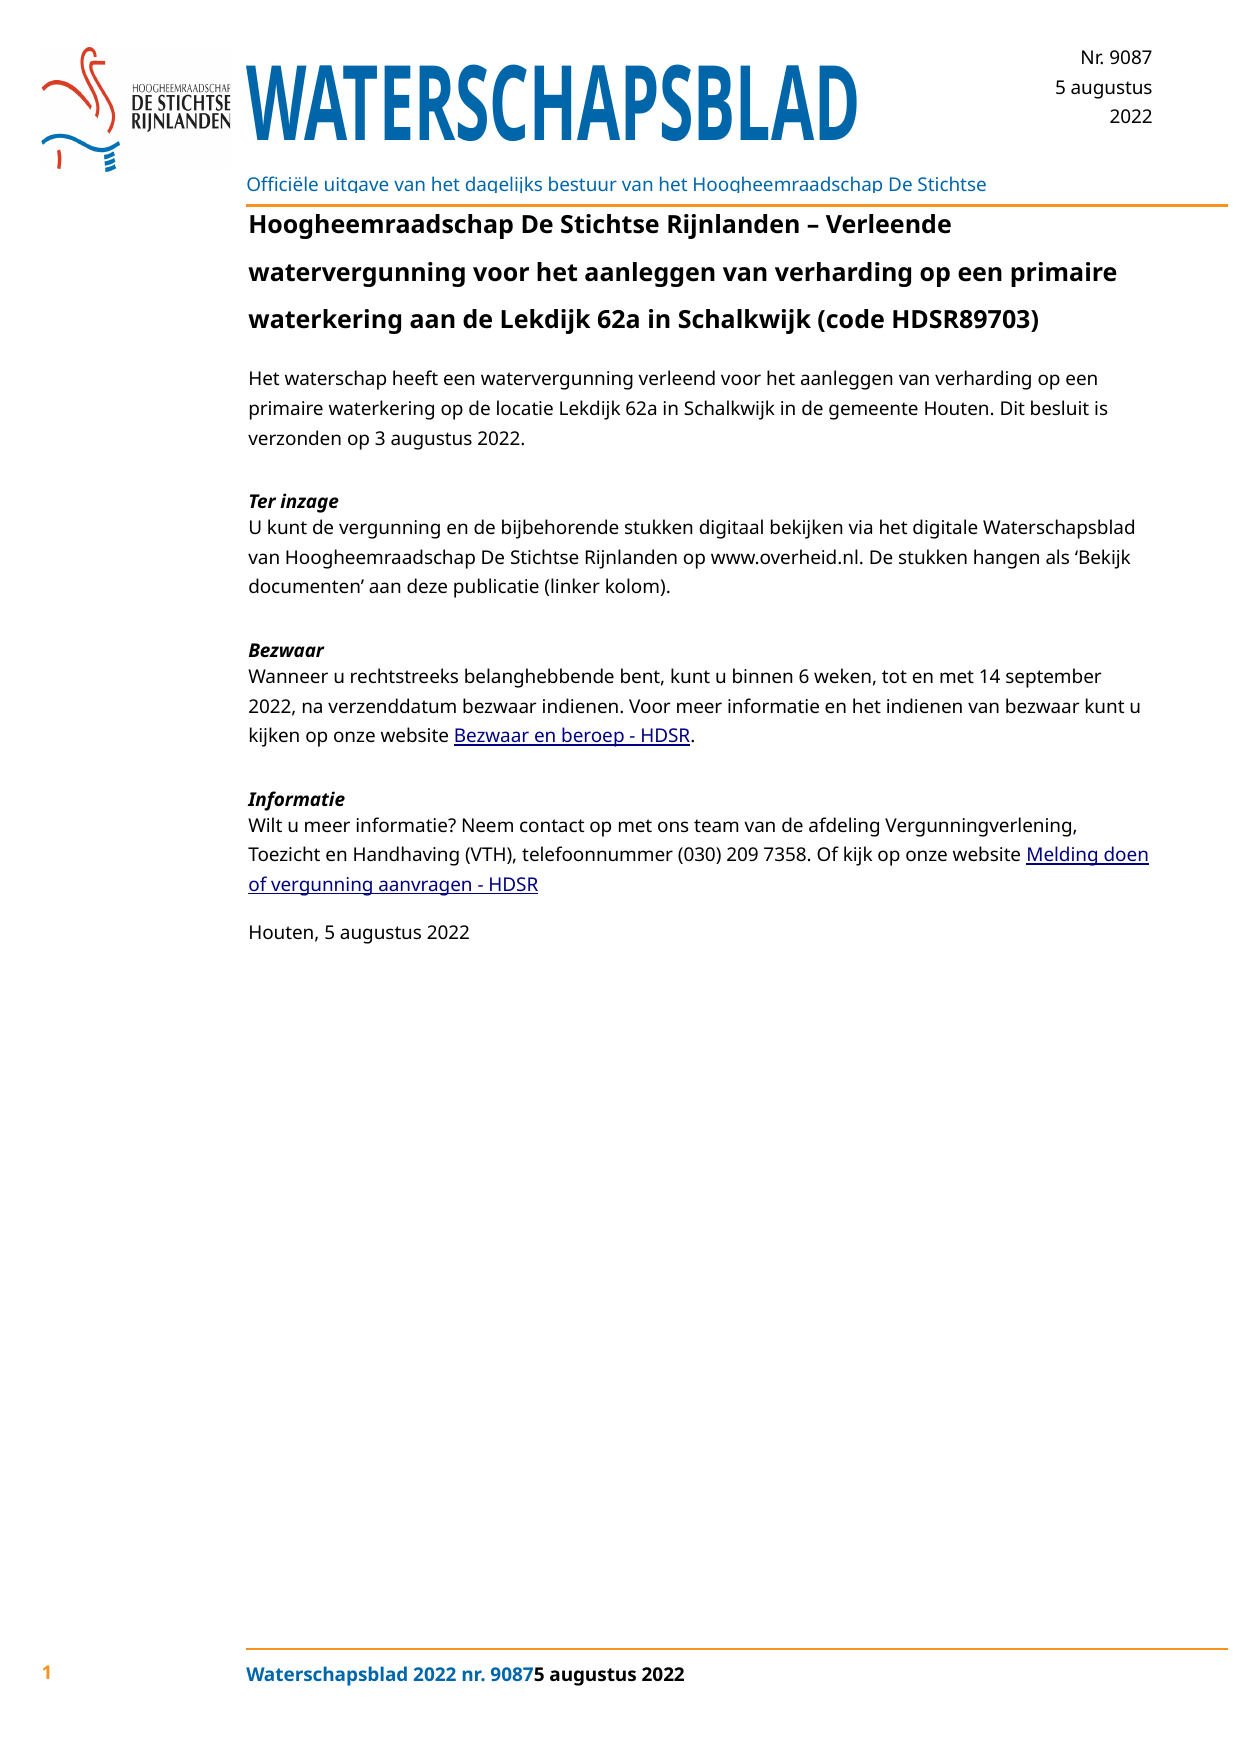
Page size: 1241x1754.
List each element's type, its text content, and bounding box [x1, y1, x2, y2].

picture [41, 47, 231, 172]
text Houten, 5 augustus 2022 [248, 919, 1152, 945]
text Ter inzage [248, 489, 1152, 514]
text Wanneer u rechtstreeks belanghebbende bent, kunt u binnen 6 weken, tot en met 14 september 2022, na verzenddatum bezwaar indienen. Voor meer informatie en het indienen van bezwaar kunt u kijken op onze website Bezwaar en beroep - HDSR. [248, 663, 1152, 748]
text Het waterschap heeft een watervergunning verleend voor het aanleggen van verharding op een primaire waterkering op de locatie Lekdijk 62a in Schalkwijk in de gemeente Houten. Dit besluit is verzonden op 3 augustus 2022. [248, 366, 1152, 450]
text Bezwaar [248, 637, 1152, 663]
text Wilt u meer informatie? Neem contact op met ons team van de afdeling Vergunningverlening, Toezicht en Handhaving (VTH), telefoonnummer (030) 209 7358. Of kijk op onze website Melding doen of vergunning aanvragen - HDSR [248, 812, 1152, 897]
text Informatie [248, 786, 1152, 812]
text Hoogheemraadschap De Stichtse Rijnlanden – Verleende watervergunning voor het aanleggen van verharding op een primaire waterkering aan de Lekdijk 62a in Schalkwijk (code HDSR89703) [248, 207, 1152, 336]
text U kunt de vergunning en de bijbehorende stukken digitaal bekijken via het digitale Waterschapsblad van Hoogheemraadschap De Stichtse Rijnlanden op www.overheid.nl. De stukken hangen als ‘Bekijk documenten’ aan deze publicatie (linker kolom). [248, 514, 1152, 599]
